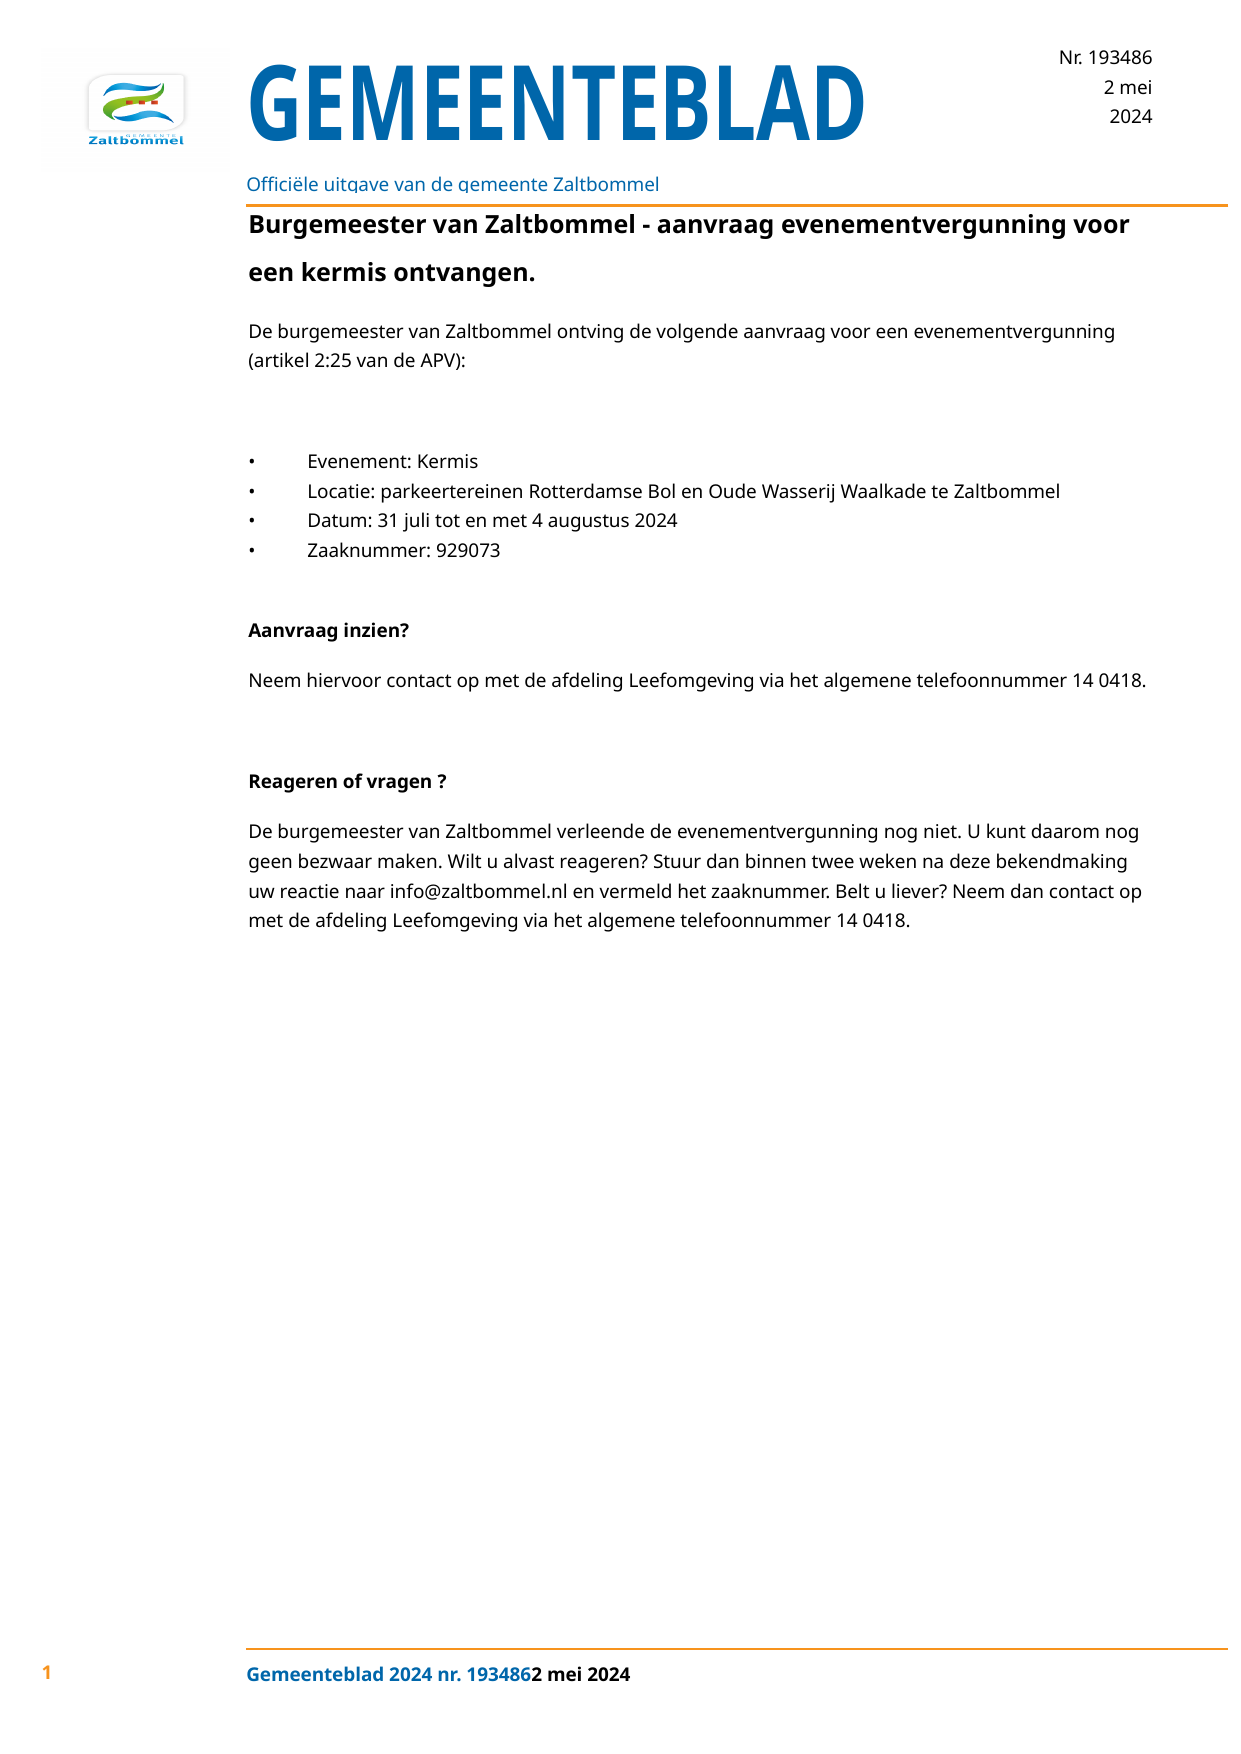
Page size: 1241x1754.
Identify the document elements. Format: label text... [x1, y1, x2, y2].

text Aanvraag inzien? [248, 617, 1152, 643]
text De burgemeester van Zaltbommel ontving de volgende aanvraag voor een evenementvergunning (artikel 2:25 van de APV): [248, 318, 1152, 373]
picture [41, 47, 231, 172]
text Burgemeester van Zaltbommel - aanvraag evenementvergunning voor een kermis ontvangen. [248, 207, 1152, 288]
list Locatie: parkeertereinen Rotterdamse Bol en Oude Wasserij Waalkade te Zaltbommel [248, 478, 1152, 504]
list Zaaknummer: 929073 [248, 537, 1152, 563]
text Reageren of vragen ? [248, 768, 1152, 794]
text De burgemeester van Zaltbommel verleende de evenementvergunning nog niet. U kunt daarom nog geen bezwaar maken. Wilt u alvast reageren? Stuur dan binnen twee weken na deze bekendmaking uw reactie naar info@zaltbommel.nl en vermeld het zaaknummer. Belt u liever? Neem dan contact op met de afdeling Leefomgeving via het algemene telefoonnummer 14 0418. [248, 819, 1152, 933]
list Evenement: Kermis [248, 448, 1152, 474]
text Neem hiervoor contact op met de afdeling Leefomgeving via het algemene telefoonnummer 14 0418. [248, 667, 1152, 693]
list Datum: 31 juli tot en met 4 augustus 2024 [248, 507, 1152, 533]
